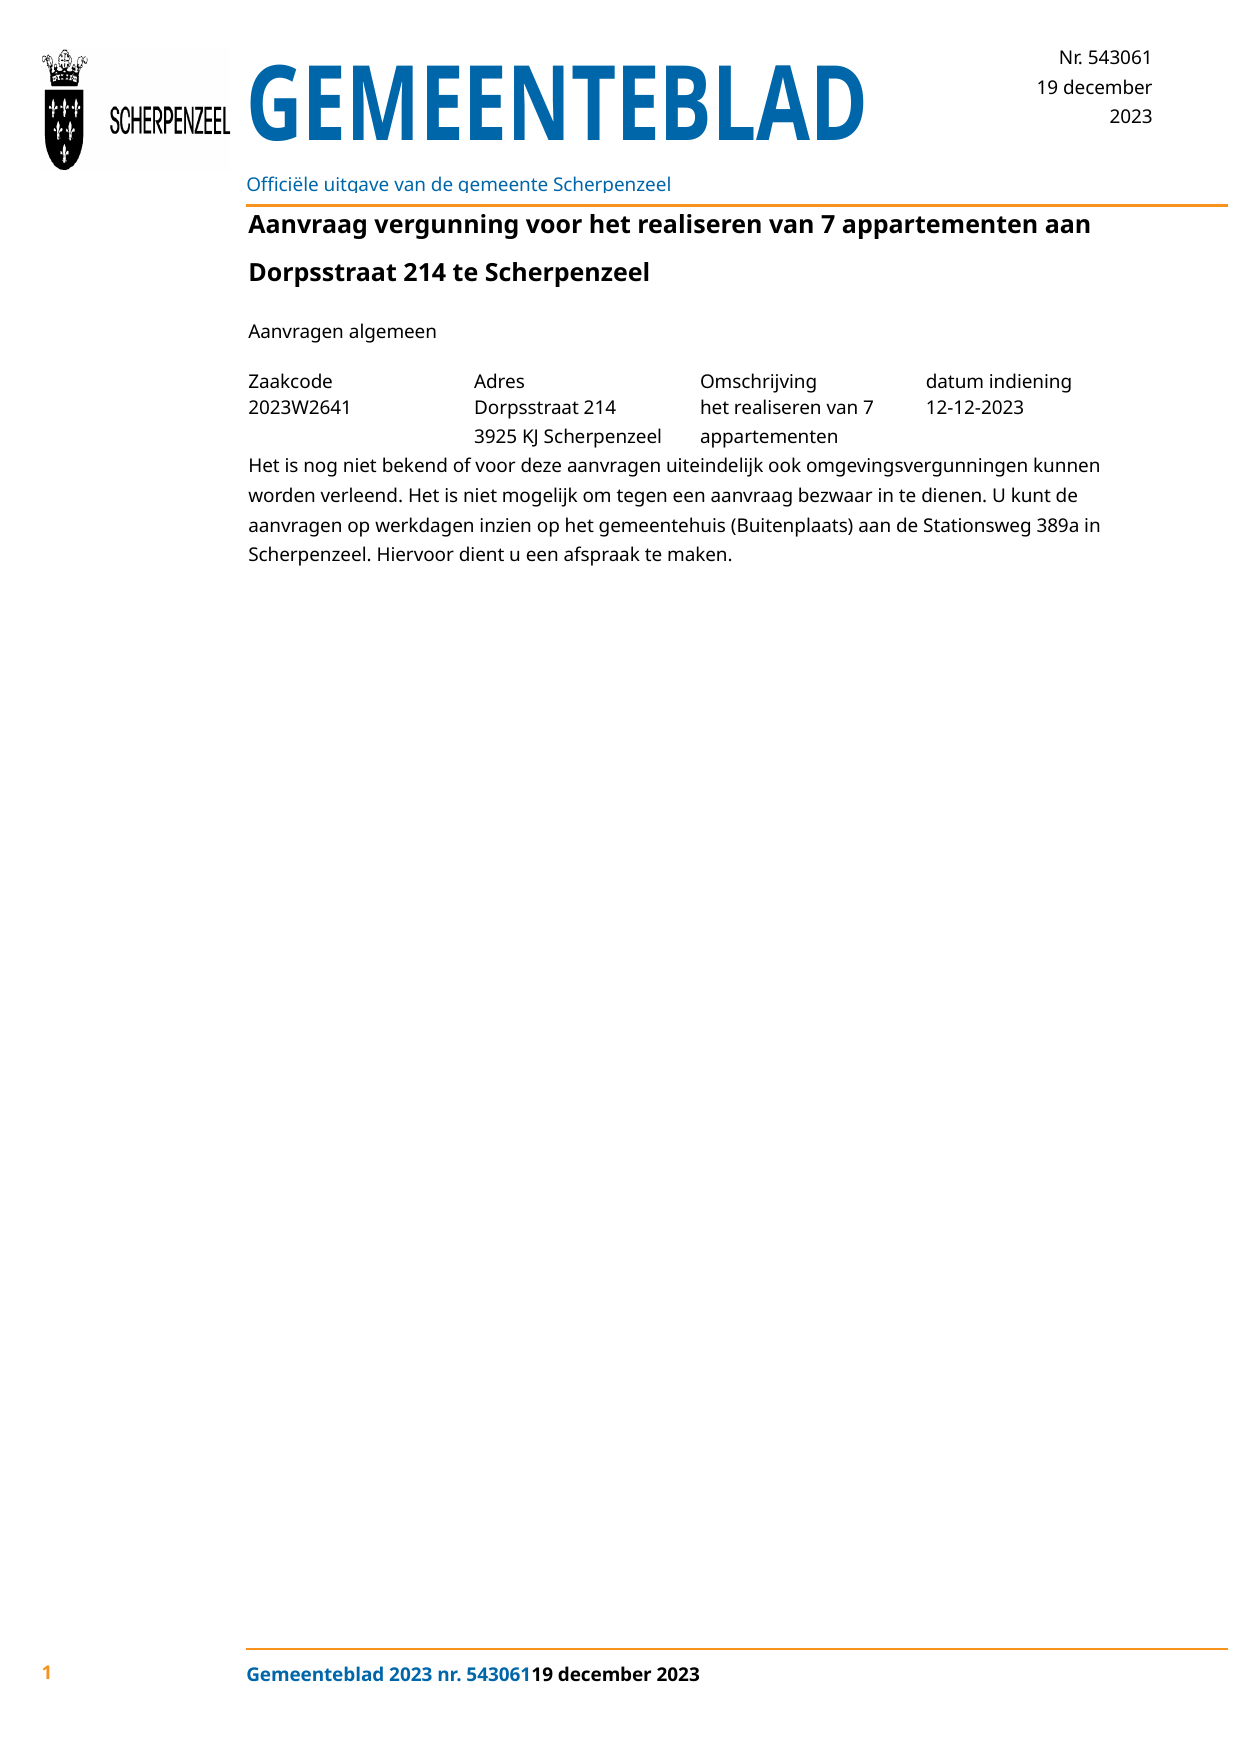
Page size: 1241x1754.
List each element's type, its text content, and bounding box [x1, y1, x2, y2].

text Aanvraag vergunning voor het realiseren van 7 appartementen aan Dorpsstraat 214 te Scherpenzeel [248, 207, 1152, 288]
table_header Omschrijving [700, 369, 926, 394]
text Het is nog niet bekend of voor deze aanvragen uiteindelijk ook omgevingsvergunningen kunnen worden verleend. Het is niet mogelijk om tegen een aanvraag bezwaar in te dienen. U kunt de aanvragen op werkdagen inzien op het gemeentehuis (Buitenplaats) aan de Stationsweg 389a in Scherpenzeel. Hiervoor dient u een afspraak te maken. [248, 453, 1152, 567]
table_header Adres [474, 369, 700, 394]
picture [41, 47, 231, 172]
table_header datum indiening [926, 369, 1152, 394]
table_cell Dorpsstraat 214 3925 KJ Scherpenzeel [474, 394, 700, 449]
table_cell het realiseren van 7 appartementen [700, 394, 926, 449]
table_cell 12-12-2023 [926, 394, 1152, 449]
text Aanvragen algemeen [248, 318, 1152, 344]
table_cell 2023W2641 [248, 394, 474, 449]
table_header Zaakcode [248, 369, 474, 394]
